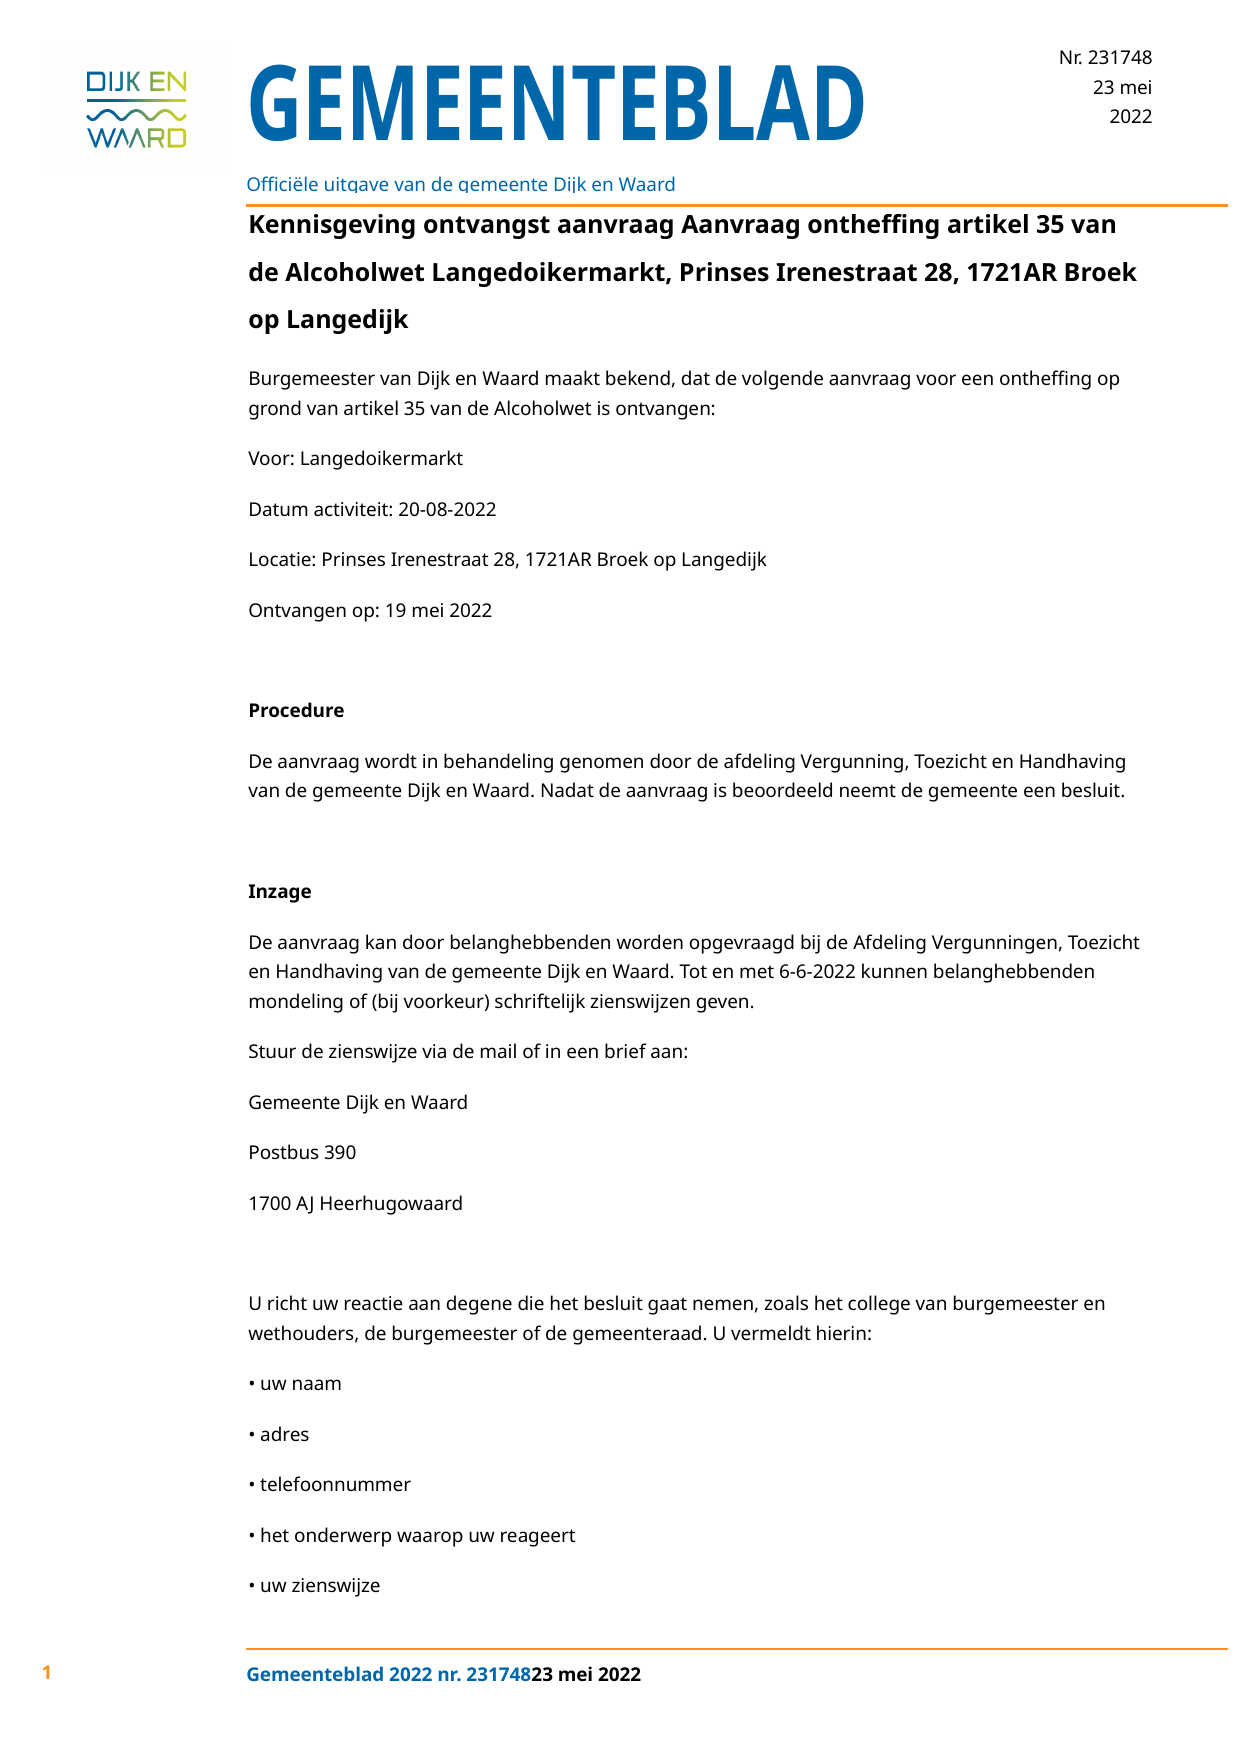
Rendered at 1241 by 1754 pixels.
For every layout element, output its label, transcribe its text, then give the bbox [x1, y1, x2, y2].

text • telefoonnummer [248, 1471, 1152, 1497]
text Inzage [248, 878, 1152, 904]
text Kennisgeving ontvangst aanvraag Aanvraag ontheffing artikel 35 van de Alcoholwet Langedoikermarkt, Prinses Irenestraat 28, 1721AR Broek op Langedijk [248, 207, 1152, 336]
text Voor: Langedoikermarkt [248, 446, 1152, 471]
text U richt uw reactie aan degene die het besluit gaat nemen, zoals het college van burgemeester en wethouders, de burgemeester of de gemeenteraad. U vermeldt hierin: [248, 1291, 1152, 1346]
text Gemeente Dijk en Waard [248, 1089, 1152, 1114]
text Postbus 390 [248, 1139, 1152, 1165]
text Ontvangen op: 19 mei 2022 [248, 597, 1152, 622]
picture [41, 47, 231, 172]
text De aanvraag wordt in behandeling genomen door de afdeling Vergunning, Toezicht en Handhaving van de gemeente Dijk en Waard. Nadat de aanvraag is beoordeeld neemt de gemeente een besluit. [248, 748, 1152, 803]
text • uw naam [248, 1371, 1152, 1396]
text 1700 AJ Heerhugowaard [248, 1190, 1152, 1215]
text Burgemeester van Dijk en Waard maakt bekend, dat de volgende aanvraag voor een ontheffing op grond van artikel 35 van de Alcoholwet is ontvangen: [248, 366, 1152, 421]
text De aanvraag kan door belanghebbenden worden opgevraagd bij de Afdeling Vergunningen, Toezicht en Handhaving van de gemeente Dijk en Waard. Tot en met 6-6-2022 kunnen belanghebbenden mondeling of (bij voorkeur) schriftelijk zienswijzen geven. [248, 929, 1152, 1014]
text Datum activiteit: 20-08-2022 [248, 496, 1152, 522]
text Locatie: Prinses Irenestraat 28, 1721AR Broek op Langedijk [248, 546, 1152, 572]
text Procedure [248, 698, 1152, 723]
text Stuur de zienswijze via de mail of in een brief aan: [248, 1038, 1152, 1064]
text • adres [248, 1421, 1152, 1447]
text • uw zienswijze [248, 1572, 1152, 1598]
text • het onderwerp waarop uw reageert [248, 1522, 1152, 1547]
